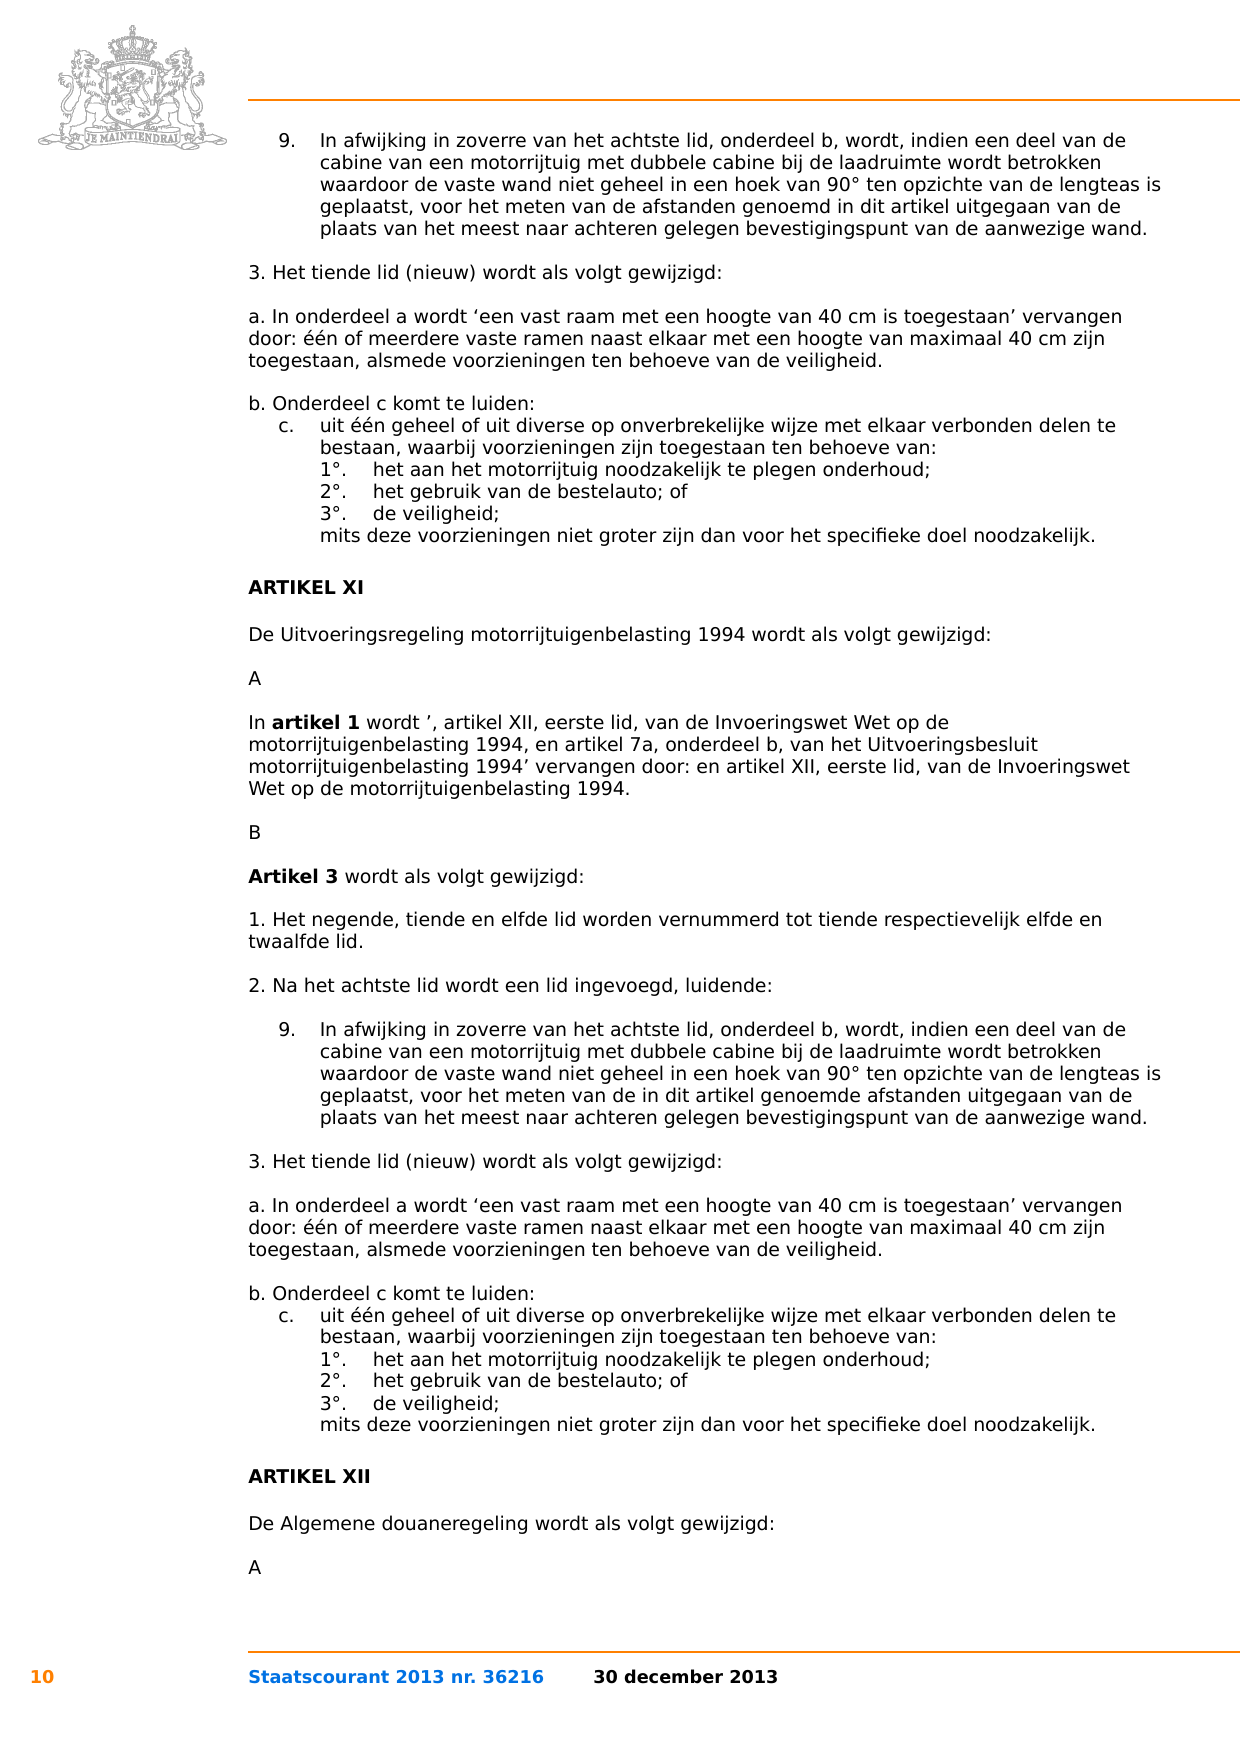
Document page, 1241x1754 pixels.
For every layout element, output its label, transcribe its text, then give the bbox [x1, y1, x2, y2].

text De Uitvoeringsregeling motorrijtuigenbelasting 1994 wordt als volgt gewijzigd: [248, 624, 1163, 646]
text De Algemene douaneregeling wordt als volgt gewijzigd: [248, 1513, 1163, 1535]
text 3. Het tiende lid (nieuw) wordt als volgt gewijzigd: [248, 262, 1163, 284]
text mits deze voorzieningen niet groter zijn dan voor het specifieke doel noodzakelijk. [319, 1414, 1163, 1436]
text c. uit één geheel of uit diverse op onverbrekelijke wijze met elkaar verbonden delen te bestaan, waarbij voorzieningen zijn toegestaan ten behoeve van: [278, 415, 1163, 459]
text mits deze voorzieningen niet groter zijn dan voor het specifieke doel noodzakelijk. [319, 525, 1163, 547]
text 9. In afwijking in zoverre van het achtste lid, onderdeel b, wordt, indien een deel van de cabine van een motorrijtuig met dubbele cabine bij de laadruimte wordt betrokken waardoor de vaste wand niet geheel in een hoek van 90° ten opzichte van de lengteas is geplaatst, voor het meten van de in dit artikel genoemde afstanden uitgegaan van de plaats van het meest naar achteren gelegen bevestigingspunt van de aanwezige wand. [278, 1019, 1163, 1129]
text A [248, 668, 1163, 690]
text a. In onderdeel a wordt ‘een vast raam met een hoogte van 40 cm is toegestaan’ vervangen door: één of meerdere vaste ramen naast elkaar met een hoogte van maximaal 40 cm zijn toegestaan, alsmede voorzieningen ten behoeve van de veiligheid. [248, 306, 1163, 371]
text b. Onderdeel c komt te luiden: [248, 393, 1163, 415]
text 1. Het negende, tiende en elfde lid worden vernummerd tot tiende respectievelijk elfde en twaalfde lid. [248, 909, 1163, 953]
text b. Onderdeel c komt te luiden: [248, 1282, 1163, 1304]
text 3°. de veiligheid; [319, 503, 1163, 525]
text 1°. het aan het motorrijtuig noodzakelijk te plegen onderhoud; [319, 1348, 1163, 1370]
text c. uit één geheel of uit diverse op onverbrekelijke wijze met elkaar verbonden delen te bestaan, waarbij voorzieningen zijn toegestaan ten behoeve van: [278, 1304, 1163, 1348]
text 2. Na het achtste lid wordt een lid ingevoegd, luidende: [248, 975, 1163, 997]
text Artikel 3 wordt als volgt gewijzigd: [248, 866, 1163, 887]
text B [248, 822, 1163, 844]
text 3°. de veiligheid; [319, 1392, 1163, 1414]
text A [248, 1557, 1163, 1579]
text 2°. het gebruik van de bestelauto; of [319, 481, 1163, 503]
text a. In onderdeel a wordt ‘een vast raam met een hoogte van 40 cm is toegestaan’ vervangen door: één of meerdere vaste ramen naast elkaar met een hoogte van maximaal 40 cm zijn toegestaan, alsmede voorzieningen ten behoeve van de veiligheid. [248, 1195, 1163, 1261]
text In artikel 1 wordt ’, artikel XII, eerste lid, van de Invoeringswet Wet op de motorrijtuigenbelasting 1994, en artikel 7a, onderdeel b, van het Uitvoeringsbesluit motorrijtuigenbelasting 1994’ vervangen door: en artikel XII, eerste lid, van de Invoeringswet Wet op de motorrijtuigenbelasting 1994. [248, 712, 1163, 800]
text 3. Het tiende lid (nieuw) wordt als volgt gewijzigd: [248, 1151, 1163, 1173]
subtitle ARTIKEL XI [248, 577, 1163, 599]
picture [38, 25, 227, 150]
text 9. In afwijking in zoverre van het achtste lid, onderdeel b, wordt, indien een deel van de cabine van een motorrijtuig met dubbele cabine bij de laadruimte wordt betrokken waardoor de vaste wand niet geheel in een hoek van 90° ten opzichte van de lengteas is geplaatst, voor het meten van de afstanden genoemd in dit artikel uitgegaan van de plaats van het meest naar achteren gelegen bevestigingspunt van de aanwezige wand. [278, 130, 1163, 240]
text 1°. het aan het motorrijtuig noodzakelijk te plegen onderhoud; [319, 459, 1163, 481]
text 2°. het gebruik van de bestelauto; of [319, 1370, 1163, 1392]
subtitle ARTIKEL XII [248, 1466, 1163, 1488]
